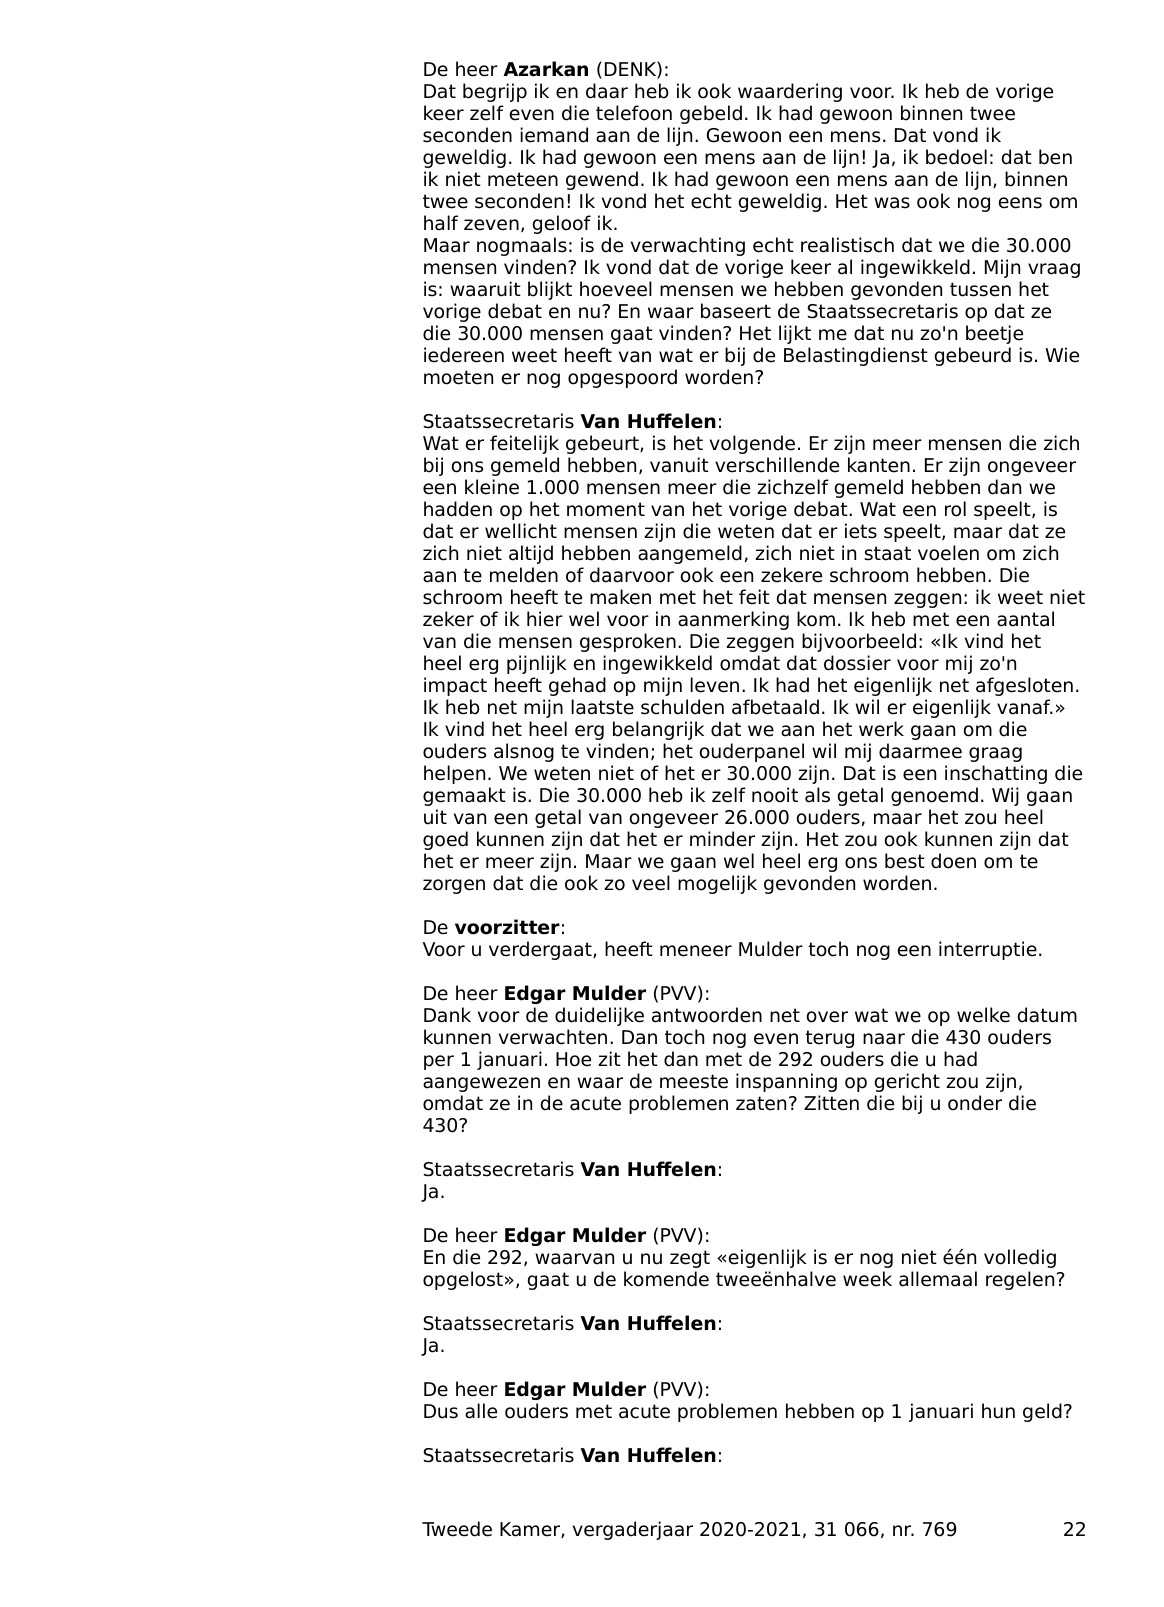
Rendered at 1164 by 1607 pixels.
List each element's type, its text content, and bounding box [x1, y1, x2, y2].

text Voor u verdergaat, heeft meneer Mulder toch nog een interruptie. [422, 939, 1087, 961]
text De heer Edgar Mulder (PVV): [422, 983, 1087, 1005]
text De heer Azarkan (DENK): [422, 59, 1087, 81]
text Maar nogmaals: is de verwachting echt realistisch dat we die 30.000 mensen vinden? Ik vond dat de vorige keer al ingewikkeld. Mijn vraag is: waaruit blijkt hoeveel mensen we hebben gevonden tussen het vorige debat en nu? En waar baseert de Staatssecretaris op dat ze die 30.000 mensen gaat vinden? Het lijkt me dat nu zo'n beetje iedereen weet heeft van wat er bij de Belastingdienst gebeurd is. Wie moeten er nog opgespoord worden? [422, 235, 1087, 389]
text Staatssecretaris Van Huffelen: [422, 1313, 1087, 1335]
text Wat er feitelijk gebeurt, is het volgende. Er zijn meer mensen die zich bij ons gemeld hebben, vanuit verschillende kanten. Er zijn ongeveer een kleine 1.000 mensen meer die zichzelf gemeld hebben dan we hadden op het moment van het vorige debat. Wat een rol speelt, is dat er wellicht mensen zijn die weten dat er iets speelt, maar dat ze zich niet altijd hebben aangemeld, zich niet in staat voelen om zich aan te melden of daarvoor ook een zekere schroom hebben. Die schroom heeft te maken met het feit dat mensen zeggen: ik weet niet zeker of ik hier wel voor in aanmerking kom. Ik heb met een aantal van die mensen gesproken. Die zeggen bijvoorbeeld: «Ik vind het heel erg pijnlijk en ingewikkeld omdat dat dossier voor mij zo'n impact heeft gehad op mijn leven. Ik had het eigenlijk net afgesloten. Ik heb net mijn laatste schulden afbetaald. Ik wil er eigenlijk vanaf.» Ik vind het heel erg belangrijk dat we aan het werk gaan om die ouders alsnog te vinden; het ouderpanel wil mij daarmee graag helpen. We weten niet of het er 30.000 zijn. Dat is een inschatting die gemaakt is. Die 30.000 heb ik zelf nooit als getal genoemd. Wij gaan uit van een getal van ongeveer 26.000 ouders, maar het zou heel goed kunnen zijn dat het er minder zijn. Het zou ook kunnen zijn dat het er meer zijn. Maar we gaan wel heel erg ons best doen om te zorgen dat die ook zo veel mogelijk gevonden worden. [422, 433, 1087, 894]
text Staatssecretaris Van Huffelen: [422, 1445, 1087, 1467]
text De heer Edgar Mulder (PVV): [422, 1379, 1087, 1401]
text Staatssecretaris Van Huffelen: [422, 1159, 1087, 1181]
text Ja. [422, 1181, 1087, 1203]
text En die 292, waarvan u nu zegt «eigenlijk is er nog niet één volledig opgelost», gaat u de komende tweeënhalve week allemaal regelen? [422, 1247, 1087, 1291]
text Dat begrijp ik en daar heb ik ook waardering voor. Ik heb de vorige keer zelf even die telefoon gebeld. Ik had gewoon binnen twee seconden iemand aan de lijn. Gewoon een mens. Dat vond ik geweldig. Ik had gewoon een mens aan de lijn! Ja, ik bedoel: dat ben ik niet meteen gewend. Ik had gewoon een mens aan de lijn, binnen twee seconden! Ik vond het echt geweldig. Het was ook nog eens om half zeven, geloof ik. [422, 81, 1087, 235]
text Staatssecretaris Van Huffelen: [422, 411, 1087, 433]
text Ja. [422, 1335, 1087, 1357]
text Dank voor de duidelijke antwoorden net over wat we op welke datum kunnen verwachten. Dan toch nog even terug naar die 430 ouders per 1 januari. Hoe zit het dan met de 292 ouders die u had aangewezen en waar de meeste inspanning op gericht zou zijn, omdat ze in de acute problemen zaten? Zitten die bij u onder die 430? [422, 1005, 1087, 1137]
text De voorzitter: [422, 917, 1087, 939]
text Dus alle ouders met acute problemen hebben op 1 januari hun geld? [422, 1401, 1087, 1423]
text De heer Edgar Mulder (PVV): [422, 1225, 1087, 1247]
